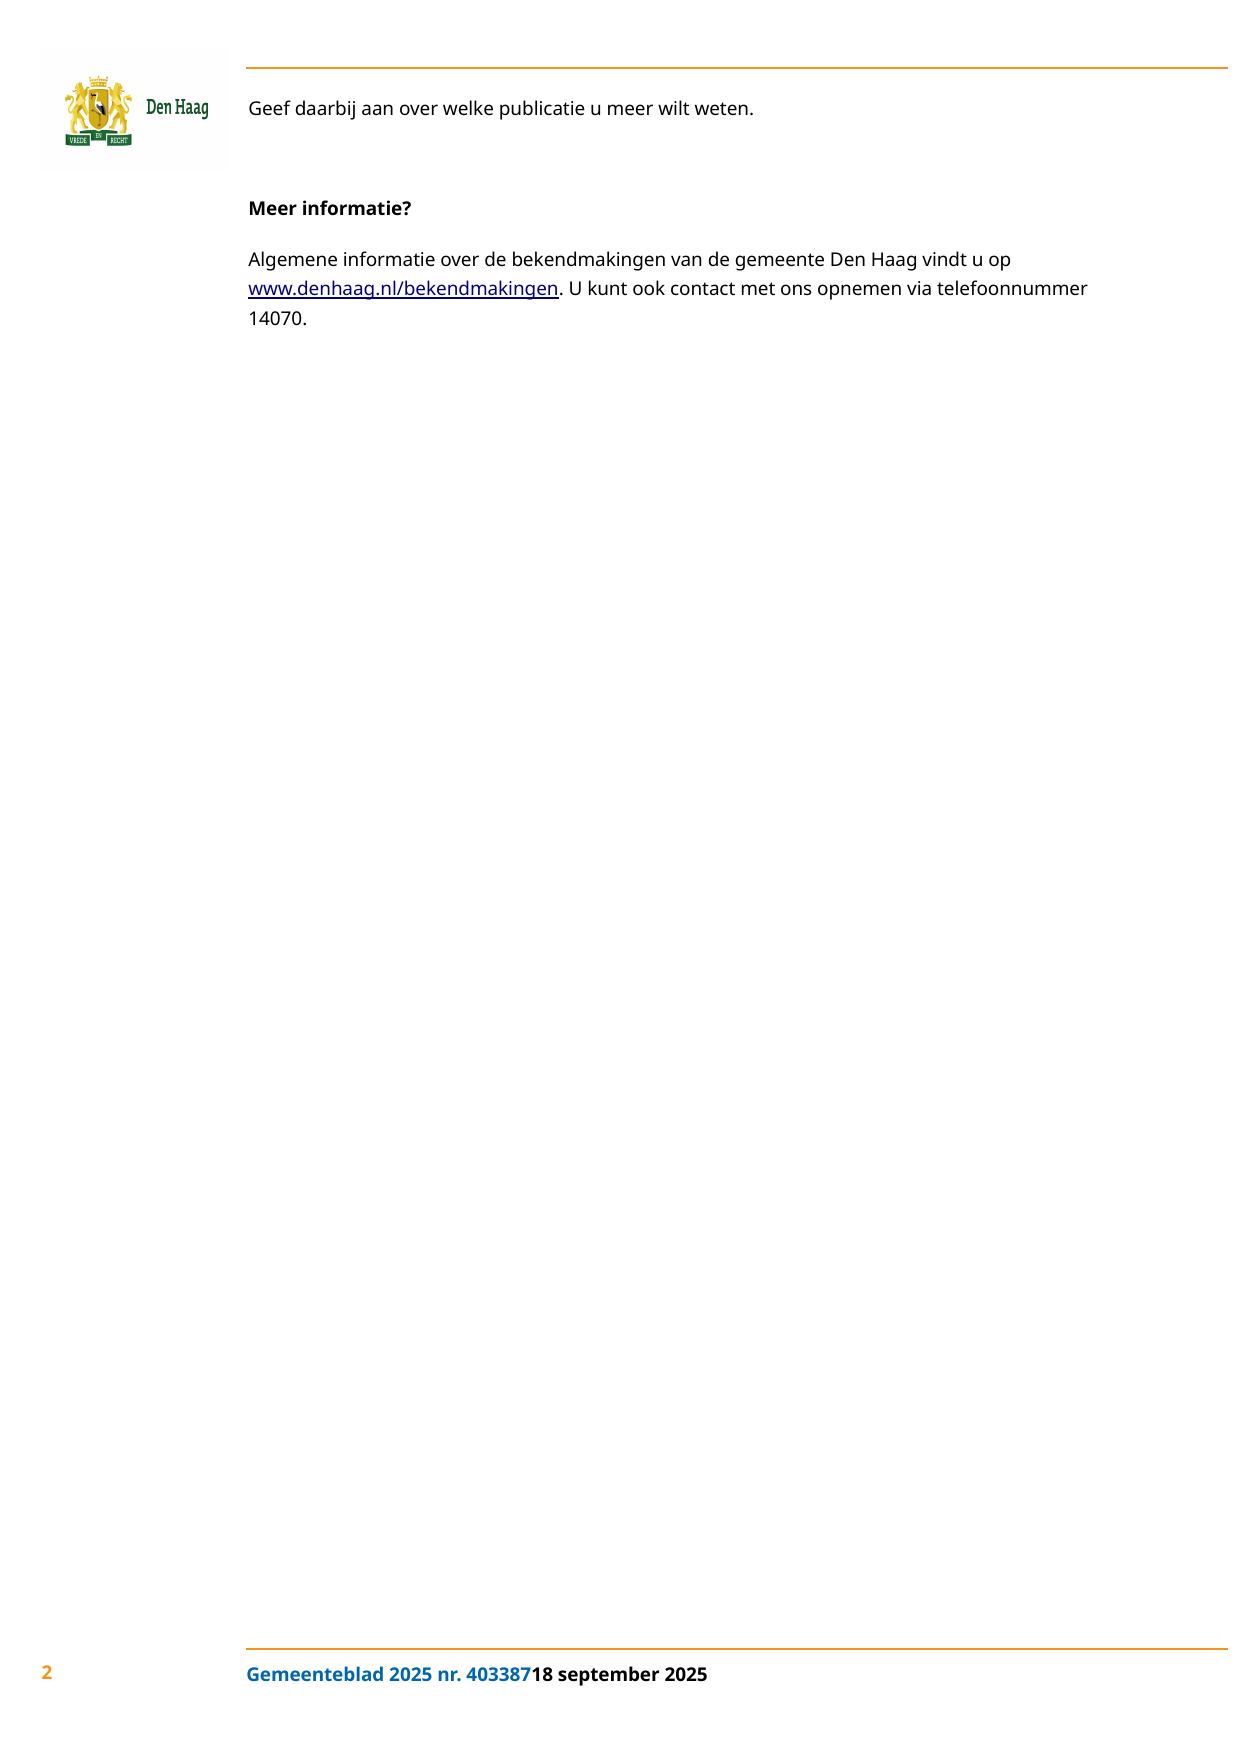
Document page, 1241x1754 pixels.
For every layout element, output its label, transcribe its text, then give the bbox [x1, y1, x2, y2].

text Meer informatie? [248, 196, 1152, 221]
text Algemene informatie over de bekendmakingen van de gemeente Den Haag vindt u op www.denhaag.nl/bekendmakingen. U kunt ook contact met ons opnemen via telefoonnummer 14070. [248, 246, 1152, 331]
picture [41, 47, 231, 172]
text Geef daarbij aan over welke publicatie u meer wilt weten. [248, 95, 1152, 121]
